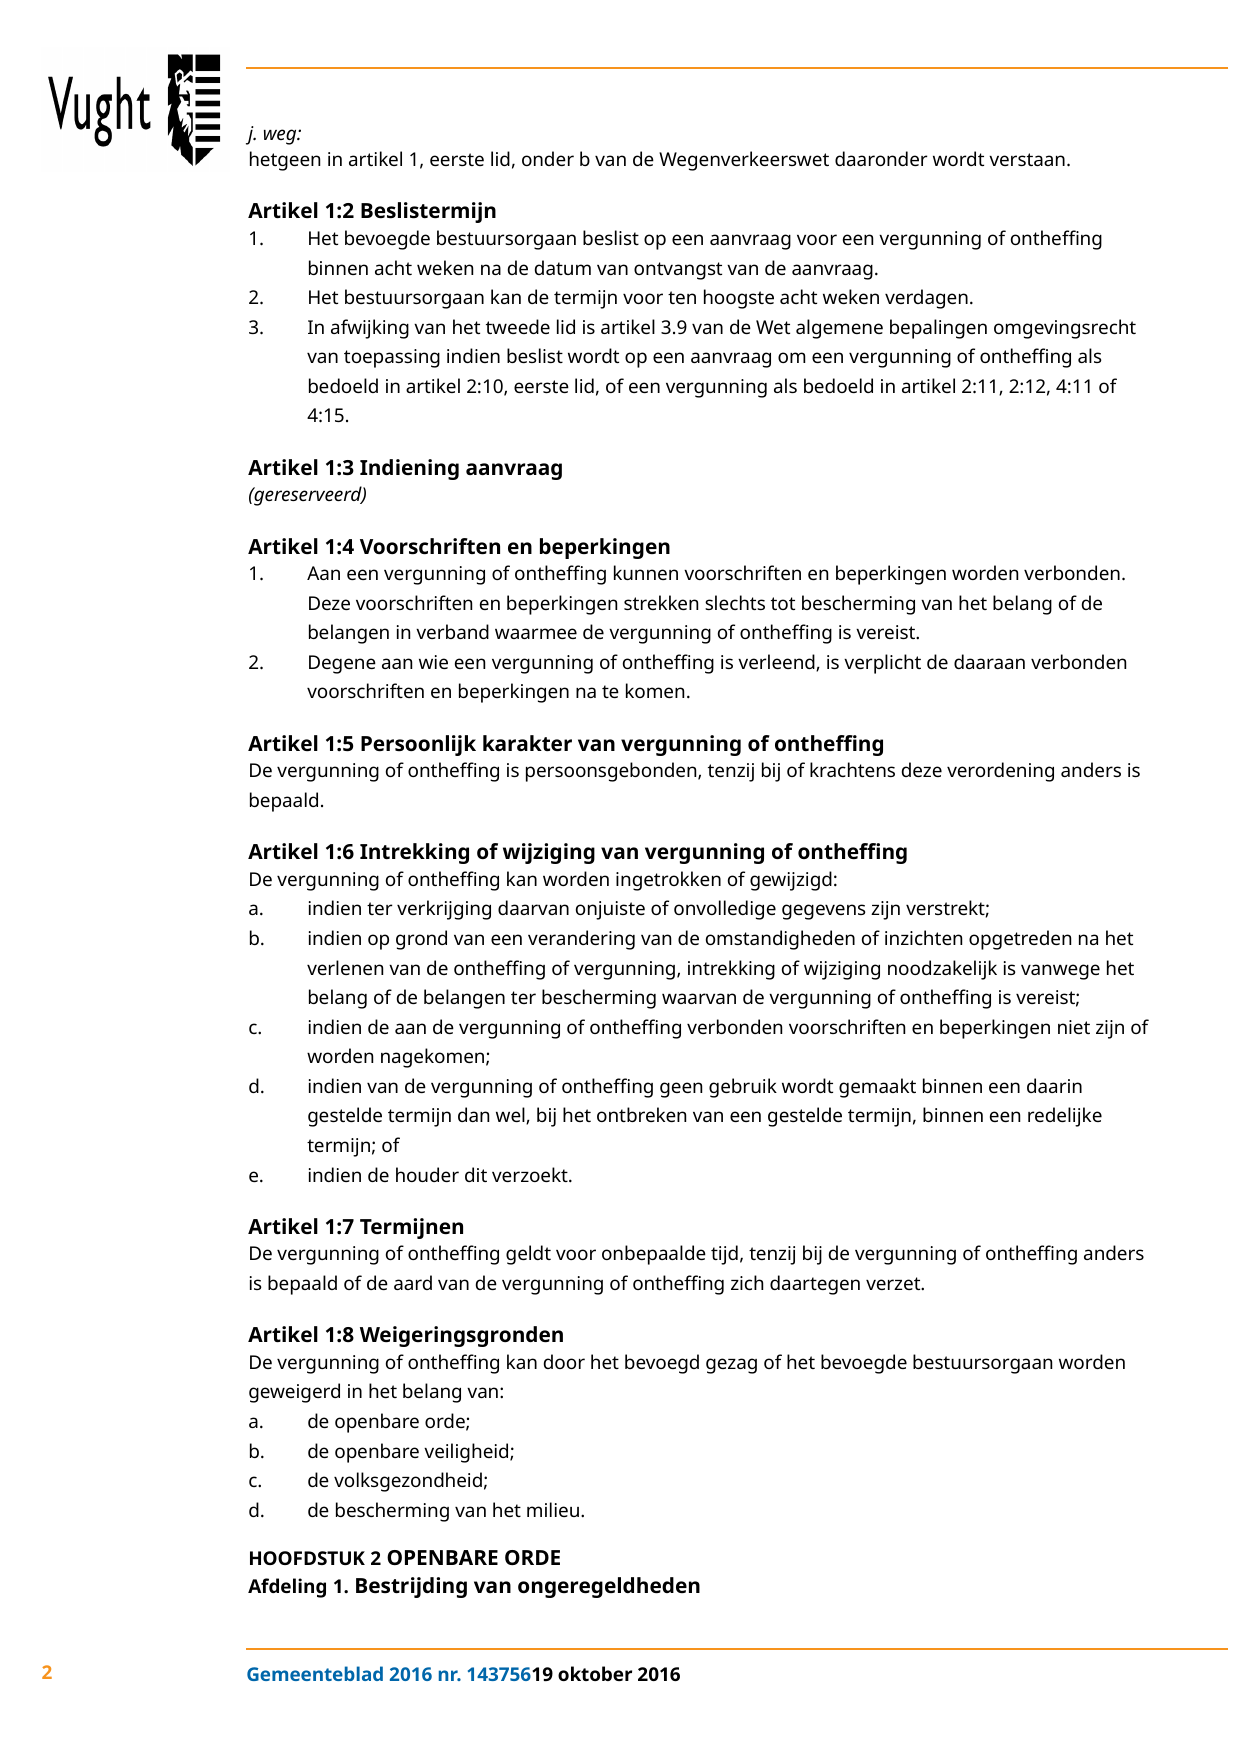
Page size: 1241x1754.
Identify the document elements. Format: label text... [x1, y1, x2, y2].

text Artikel 1:7 Termijnen [248, 1212, 1152, 1241]
text Artikel 1:6 Intrekking of wijziging van vergunning of ontheffing [248, 837, 1152, 866]
list Het bevoegde bestuursorgaan beslist op een aanvraag voor een vergunning of ontheffing binnen acht weken na de datum van ontvangst van de aanvraag. [248, 225, 1152, 280]
list indien ter verkrijging daarvan onjuiste of onvolledige gegevens zijn verstrekt; [248, 896, 1152, 921]
list Degene aan wie een vergunning of ontheffing is verleend, is verplicht de daaraan verbonden voorschriften en beperkingen na te komen. [248, 649, 1152, 704]
list Het bestuursorgaan kan de termijn voor ten hoogste acht weken verdagen. [248, 284, 1152, 310]
list indien de houder dit verzoekt. [248, 1162, 1152, 1187]
text (gereserveerd) [248, 481, 1152, 507]
text j. weg: [248, 121, 1152, 146]
text De vergunning of ontheffing is persoonsgebonden, tenzij bij of krachtens deze verordening anders is bepaald. [248, 757, 1152, 813]
list de openbare orde; [248, 1408, 1152, 1434]
picture [41, 47, 231, 172]
list indien de aan de vergunning of ontheffing verbonden voorschriften en beperkingen niet zijn of worden nagekomen; [248, 1014, 1152, 1069]
text Artikel 1:4 Voorschriften en beperkingen [248, 532, 1152, 560]
text De vergunning of ontheffing kan door het bevoegd gezag of het bevoegde bestuursorgaan worden geweigerd in het belang van: [248, 1349, 1152, 1404]
list indien van de vergunning of ontheffing geen gebruik wordt gemaakt binnen een daarin gestelde termijn dan wel, bij het ontbreken van een gestelde termijn, binnen een redelijke termijn; of [248, 1073, 1152, 1158]
text HOOFDSTUK 2 OPENBARE ORDE [248, 1543, 1152, 1571]
text Artikel 1:2 Beslistermijn [248, 197, 1152, 225]
list de bescherming van het milieu. [248, 1497, 1152, 1523]
text Artikel 1:8 Weigeringsgronden [248, 1321, 1152, 1349]
list In afwijking van het tweede lid is artikel 3.9 van de Wet algemene bepalingen omgevingsrecht van toepassing indien beslist wordt op een aanvraag om een vergunning of ontheffing als bedoeld in artikel 2:10, eerste lid, of een vergunning als bedoeld in artikel 2:11, 2:12, 4:11 of 4:15. [248, 314, 1152, 428]
list de volksgezondheid; [248, 1467, 1152, 1493]
text De vergunning of ontheffing kan worden ingetrokken of gewijzigd: [248, 866, 1152, 892]
text Artikel 1:3 Indiening aanvraag [248, 453, 1152, 481]
list indien op grond van een verandering van de omstandigheden of inzichten opgetreden na het verlenen van de ontheffing of vergunning, intrekking of wijziging noodzakelijk is vanwege het belang of de belangen ter bescherming waarvan de vergunning of ontheffing is vereist; [248, 925, 1152, 1010]
list Aan een vergunning of ontheffing kunnen voorschriften en beperkingen worden verbonden. Deze voorschriften en beperkingen strekken slechts tot bescherming van het belang of de belangen in verband waarmee de vergunning of ontheffing is vereist. [248, 560, 1152, 645]
text De vergunning of ontheffing geldt voor onbepaalde tijd, tenzij bij de vergunning of ontheffing anders is bepaald of de aard van de vergunning of ontheffing zich daartegen verzet. [248, 1241, 1152, 1296]
text Artikel 1:5 Persoonlijk karakter van vergunning of ontheffing [248, 729, 1152, 757]
list de openbare veiligheid; [248, 1438, 1152, 1463]
text hetgeen in artikel 1, eerste lid, onder b van de Wegenverkeerswet daaronder wordt verstaan. [248, 146, 1152, 172]
text Afdeling 1. Bestrijding van ongeregeldheden [248, 1571, 1152, 1599]
